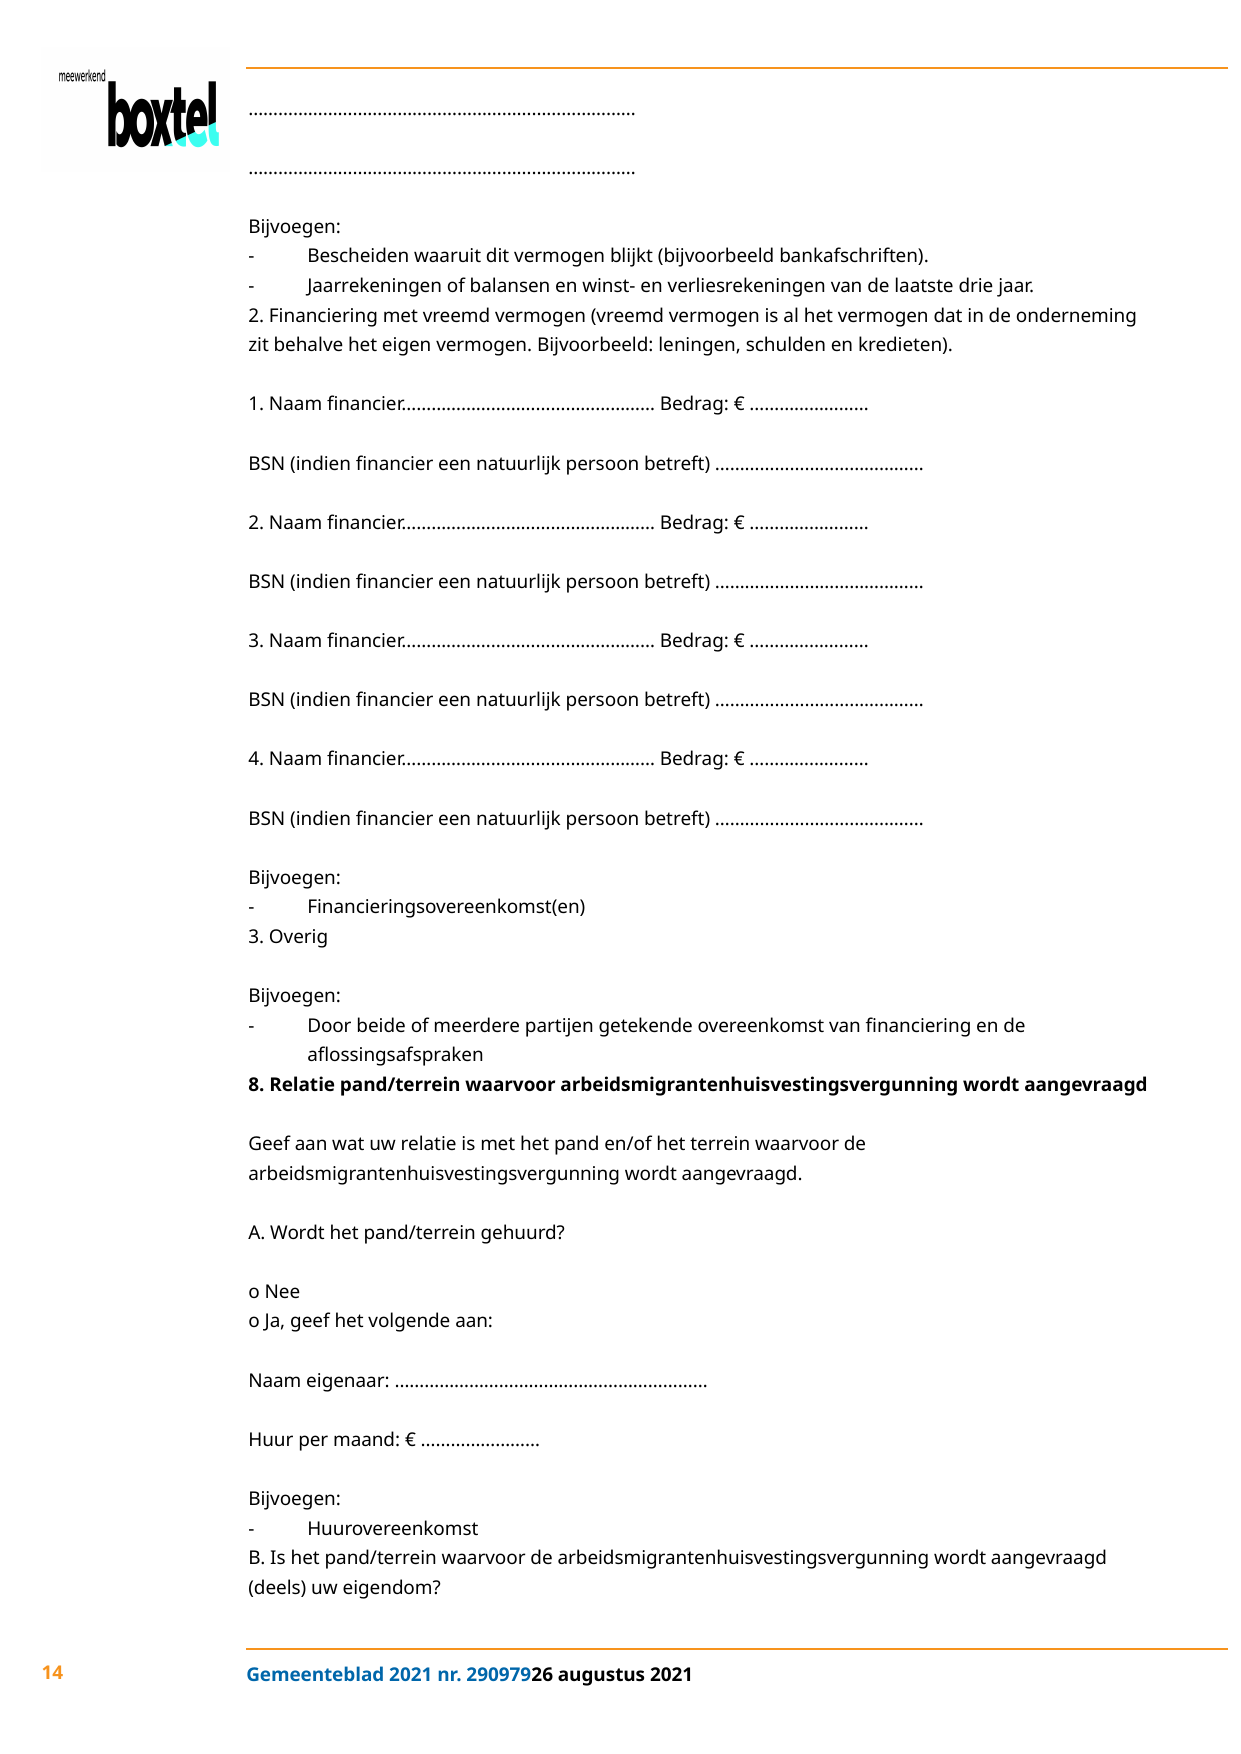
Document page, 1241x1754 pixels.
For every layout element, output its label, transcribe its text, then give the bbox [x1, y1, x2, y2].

text Bijvoegen: [248, 864, 1152, 890]
text A. Wordt het pand/terrein gehuurd? [248, 1219, 1152, 1245]
text 3. Overig [248, 923, 1152, 949]
text 3. Naam financier…………………………………………… Bedrag: € …………………… [248, 627, 1152, 653]
text Huur per maand: € …………………… [248, 1426, 1152, 1452]
text 2. Financiering met vreemd vermogen (vreemd vermogen is al het vermogen dat in de onderneming zit behalve het eigen vermogen. Bijvoorbeeld: leningen, schulden en kredieten). [248, 302, 1152, 357]
text Bijvoegen: [248, 982, 1152, 1008]
text BSN (indien financier een natuurlijk persoon betreft) …………………………………… [248, 568, 1152, 594]
text 4. Naam financier…………………………………………… Bedrag: € …………………… [248, 746, 1152, 771]
list Door beide of meerdere partijen getekende overeenkomst van financiering en de aflossingsafspraken [248, 1012, 1152, 1067]
text 8. Relatie pand/terrein waarvoor arbeidsmigrantenhuisvestingsvergunning wordt aangevraagd [248, 1071, 1152, 1097]
text Bijvoegen: [248, 213, 1152, 239]
text o Nee [248, 1278, 1152, 1304]
list Jaarrekeningen of balansen en winst- en verliesrekeningen van de laatste drie jaar. [248, 272, 1152, 298]
list Financieringsovereenkomst(en) [248, 893, 1152, 919]
text 2. Naam financier…………………………………………… Bedrag: € …………………… [248, 509, 1152, 535]
text BSN (indien financier een natuurlijk persoon betreft) …………………………………… [248, 450, 1152, 476]
text BSN (indien financier een natuurlijk persoon betreft) …………………………………… [248, 805, 1152, 831]
picture [41, 47, 231, 172]
text o Ja, geef het volgende aan: [248, 1308, 1152, 1333]
text …………………………………………………………………… [248, 95, 1152, 121]
text B. Is het pand/terrein waarvoor de arbeidsmigrantenhuisvestingsvergunning wordt aangevraagd (deels) uw eigendom? [248, 1544, 1152, 1600]
text …………………………………………………………………… [248, 154, 1152, 180]
text BSN (indien financier een natuurlijk persoon betreft) …………………………………… [248, 686, 1152, 712]
list Bescheiden waaruit dit vermogen blijkt (bijvoorbeeld bankafschriften). [248, 243, 1152, 268]
text Naam eigenaar: ……………………………………………………… [248, 1367, 1152, 1393]
list Huurovereenkomst [248, 1515, 1152, 1541]
text Bijvoegen: [248, 1485, 1152, 1511]
text 1. Naam financier…………………………………………… Bedrag: € …………………… [248, 391, 1152, 416]
text Geef aan wat uw relatie is met het pand en/of het terrein waarvoor de arbeidsmigrantenhuisvestingsvergunning wordt aangevraagd. [248, 1130, 1152, 1186]
